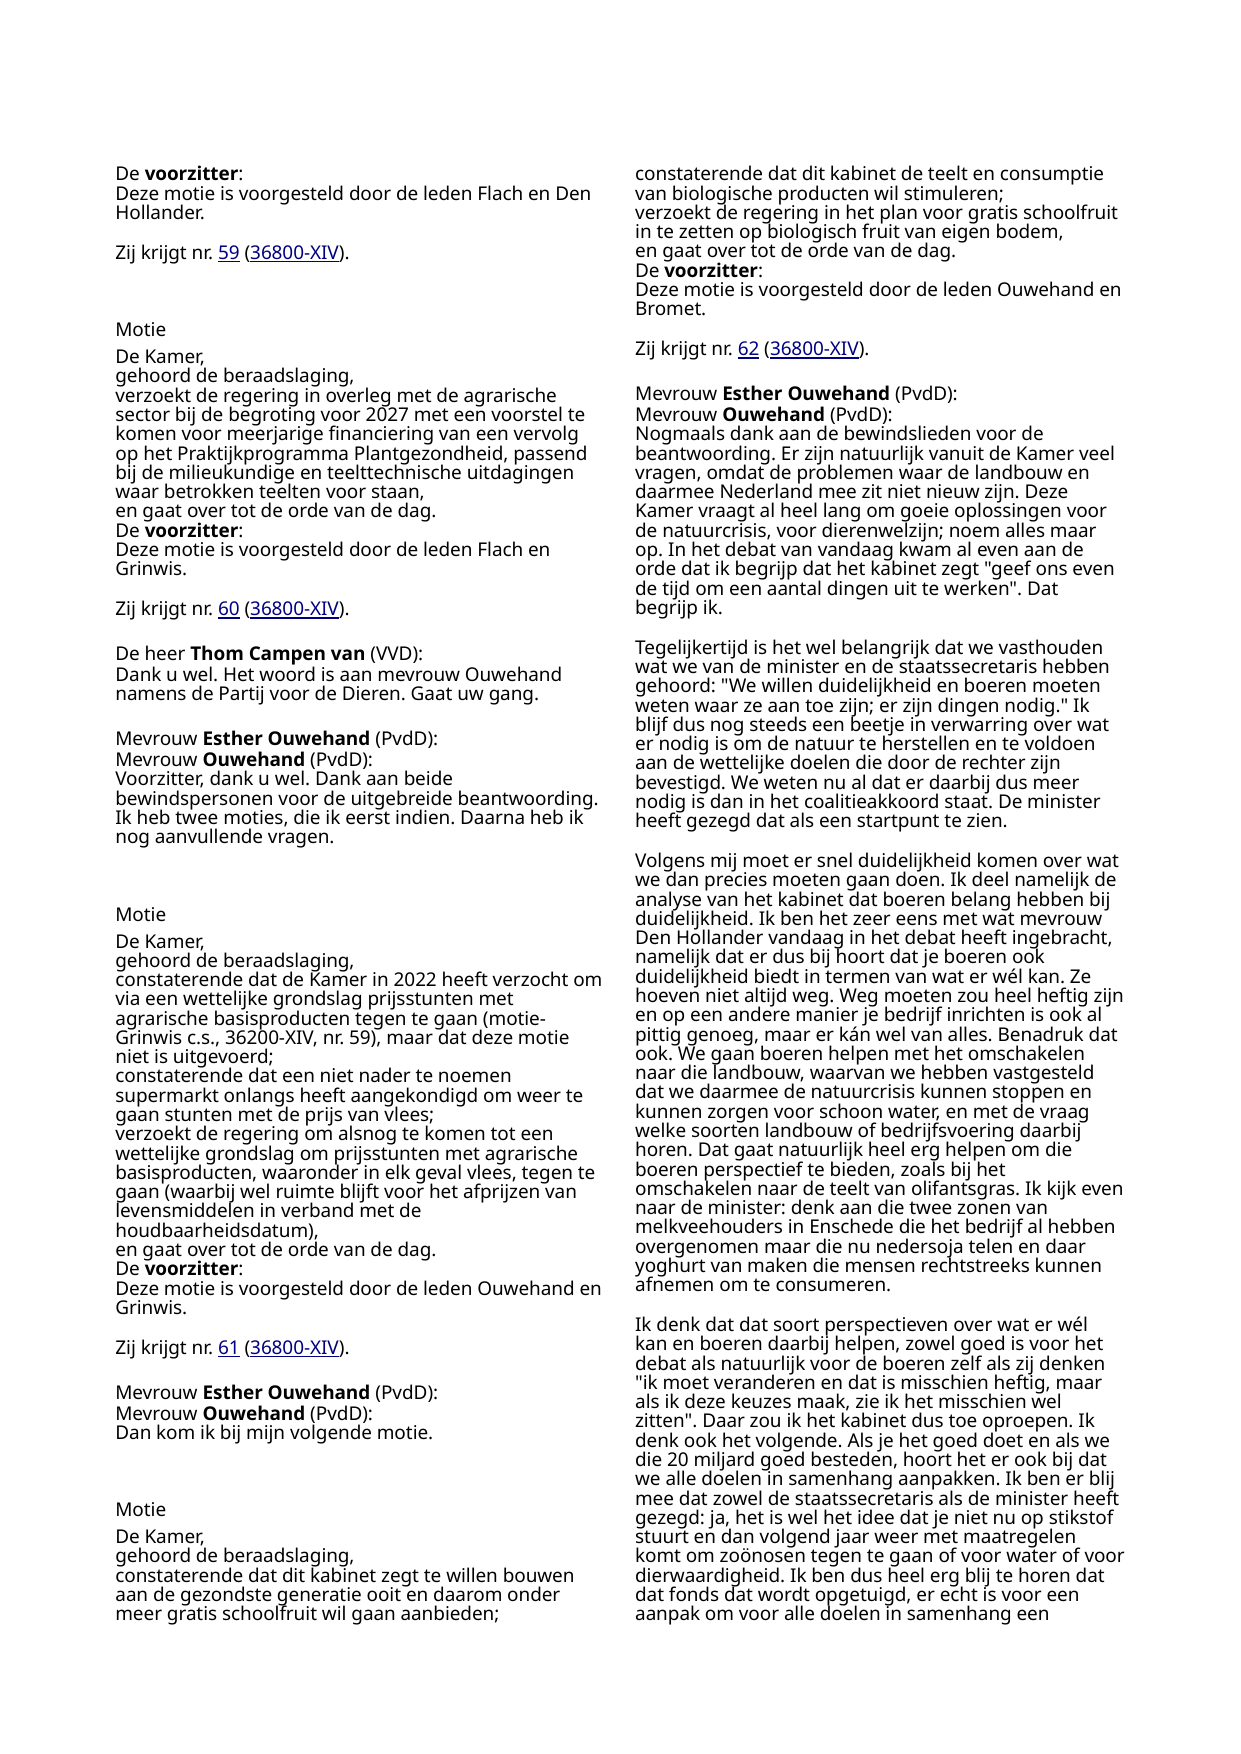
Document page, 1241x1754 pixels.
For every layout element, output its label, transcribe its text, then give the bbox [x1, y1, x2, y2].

text verzoekt de regering in het plan voor gratis schoolfruit in te zetten op biologisch fruit van eigen bodem, [635, 204, 1125, 242]
text De Kamer, [115, 933, 605, 952]
text verzoekt de regering om alsnog te komen tot een wettelijke grondslag om prijsstunten met agrarische basisproducten, waaronder in elk geval vlees, tegen te gaan (waarbij wel ruimte blijft voor het afprijzen van levensmiddelen in verband met de houdbaarheidsdatum), [115, 1125, 605, 1241]
text Ik denk dat dat soort perspectieven over wat er wél kan en boeren daarbij helpen, zowel goed is voor het debat als natuurlijk voor de boeren zelf als zij denken "ik moet veranderen en dat is misschien heftig, maar als ik deze keuzes maak, zie ik het misschien wel zitten". Daar zou ik het kabinet dus toe oproepen. Ik denk ook het volgende. Als je het goed doet en als we die 20 miljard goed besteden, hoort het er ook bij dat we alle doelen in samenhang aanpakken. Ik ben er blij mee dat zowel de staatssecretaris als de minister heeft gezegd: ja, het is wel het idee dat je niet nu op stikstof stuurt en dan volgend jaar weer met maatregelen komt om zoönosen tegen te gaan of voor water of voor dierwaardigheid. Ik ben dus heel erg blij te horen dat dat fonds dat wordt opgetuigd, er echt is voor een aanpak om voor alle doelen in samenhang een [635, 1316, 1125, 1624]
text Zij krijgt nr. 59 (36800-XIV). [115, 244, 605, 263]
text constaterende dat dit kabinet zegt te willen bouwen aan de gezondste generatie ooit en daarom onder meer gratis schoolfruit wil gaan aanbieden; [115, 1567, 605, 1624]
text Zij krijgt nr. 61 (36800-XIV). [115, 1339, 605, 1358]
text De voorzitter: [115, 522, 605, 541]
text Zij krijgt nr. 60 (36800-XIV). [115, 600, 605, 619]
text Motie [115, 901, 605, 927]
text Deze motie is voorgesteld door de leden Flach en Den Hollander. [115, 184, 605, 223]
text Mevrouw Esther Ouwehand (PvdD): [115, 1379, 605, 1404]
text De voorzitter: [115, 165, 605, 184]
text Voorzitter, dank u wel. Dank aan beide bewindspersonen voor de uitgebreide beantwoording. Ik heb twee moties, die ik eerst indien. Daarna heb ik nog aanvullende vragen. [115, 770, 605, 847]
text constaterende dat de Kamer in 2022 heeft verzocht om via een wettelijke grondslag prijsstunten met agrarische basisproducten tegen te gaan (motie-Grinwis c.s., 36200-XIV, nr. 59), maar dat deze motie niet is uitgevoerd; [115, 971, 605, 1067]
text Mevrouw Ouwehand (PvdD): [635, 406, 1125, 425]
text De Kamer, [115, 1528, 605, 1547]
text Mevrouw Ouwehand (PvdD): [115, 1404, 605, 1424]
text Zij krijgt nr. 62 (36800-XIV). [635, 340, 1125, 359]
text en gaat over tot de orde van de dag. [115, 502, 605, 522]
text Dank u wel. Het woord is aan mevrouw Ouwehand namens de Partij voor de Dieren. Gaat uw gang. [115, 666, 605, 704]
text De voorzitter: [635, 262, 1125, 281]
text Motie [115, 1497, 605, 1522]
text Tegelijkertijd is het wel belangrijk dat we vasthouden wat we van de minister en de staatssecretaris hebben gehoord: "We willen duidelijkheid en boeren moeten weten waar ze aan toe zijn; er zijn dingen nodig." Ik blijf dus nog steeds een beetje in verwarring over wat er nodig is om de natuur te herstellen en te voldoen aan de wettelijke doelen die door de rechter zijn bevestigd. We weten nu al dat er daarbij dus meer nodig is dan in het coalitieakkoord staat. De minister heeft gezegd dat als een startpunt te zien. [635, 639, 1125, 831]
text Deze motie is voorgesteld door de leden Flach en Grinwis. [115, 541, 605, 579]
text De Kamer, [115, 348, 605, 367]
text De heer Thom Campen van (VVD): [115, 640, 605, 666]
text gehoord de beraadslaging, [115, 367, 605, 387]
text Dan kom ik bij mijn volgende motie. [115, 1424, 605, 1443]
text Deze motie is voorgesteld door de leden Ouwehand en Grinwis. [115, 1279, 605, 1318]
text en gaat over tot de orde van de dag. [115, 1241, 605, 1260]
text Mevrouw Esther Ouwehand (PvdD): [635, 380, 1125, 406]
text constaterende dat dit kabinet de teelt en consumptie van biologische producten wil stimuleren; [635, 165, 1125, 204]
text Mevrouw Esther Ouwehand (PvdD): [115, 725, 605, 751]
text De voorzitter: [115, 1260, 605, 1279]
text Mevrouw Ouwehand (PvdD): [115, 751, 605, 770]
text Volgens mij moet er snel duidelijkheid komen over wat we dan precies moeten gaan doen. Ik deel namelijk de analyse van het kabinet dat boeren belang hebben bij duidelijkheid. Ik ben het zeer eens met wat mevrouw Den Hollander vandaag in het debat heeft ingebracht, namelijk dat er dus bij hoort dat je boeren ook duidelijkheid biedt in termen van wat er wél kan. Ze hoeven niet altijd weg. Weg moeten zou heel heftig zijn en op een andere manier je bedrijf inrichten is ook al pittig genoeg, maar er kán wel van alles. Benadruk dat ook. We gaan boeren helpen met het omschakelen naar die landbouw, waarvan we hebben vastgesteld dat we daarmee de natuurcrisis kunnen stoppen en kunnen zorgen voor schoon water, en met de vraag welke soorten landbouw of bedrijfsvoering daarbij horen. Dat gaat natuurlijk heel erg helpen om die boeren perspectief te bieden, zoals bij het omschakelen naar de teelt van olifantsgras. Ik kijk even naar de minister: denk aan die twee zonen van melkveehouders in Enschede die het bedrijf al hebben overgenomen maar die nu nedersoja telen en daar yoghurt van maken die mensen rechtstreeks kunnen afnemen om te consumeren. [635, 852, 1125, 1295]
text gehoord de beraadslaging, [115, 952, 605, 971]
text Motie [115, 317, 605, 342]
text Nogmaals dank aan de bewindslieden voor de beantwoording. Er zijn natuurlijk vanuit de Kamer veel vragen, omdat de problemen waar de landbouw en daarmee Nederland mee zit niet nieuw zijn. Deze Kamer vraagt al heel lang om goeie oplossingen voor de natuurcrisis, voor dierenwelzijn; noem alles maar op. In het debat van vandaag kwam al even aan de orde dat ik begrijp dat het kabinet zegt "geef ons even de tijd om een aantal dingen uit te werken". Dat begrijp ik. [635, 425, 1125, 618]
text Deze motie is voorgesteld door de leden Ouwehand en Bromet. [635, 281, 1125, 319]
text gehoord de beraadslaging, [115, 1547, 605, 1567]
text constaterende dat een niet nader te noemen supermarkt onlangs heeft aangekondigd om weer te gaan stunten met de prijs van vlees; [115, 1067, 605, 1125]
text en gaat over tot de orde van de dag. [635, 242, 1125, 262]
text verzoekt de regering in overleg met de agrarische sector bij de begroting voor 2027 met een voorstel te komen voor meerjarige financiering van een vervolg op het Praktijkprogramma Plantgezondheid, passend bij de milieukundige en teelttechnische uitdagingen waar betrokken teelten voor staan, [115, 387, 605, 502]
